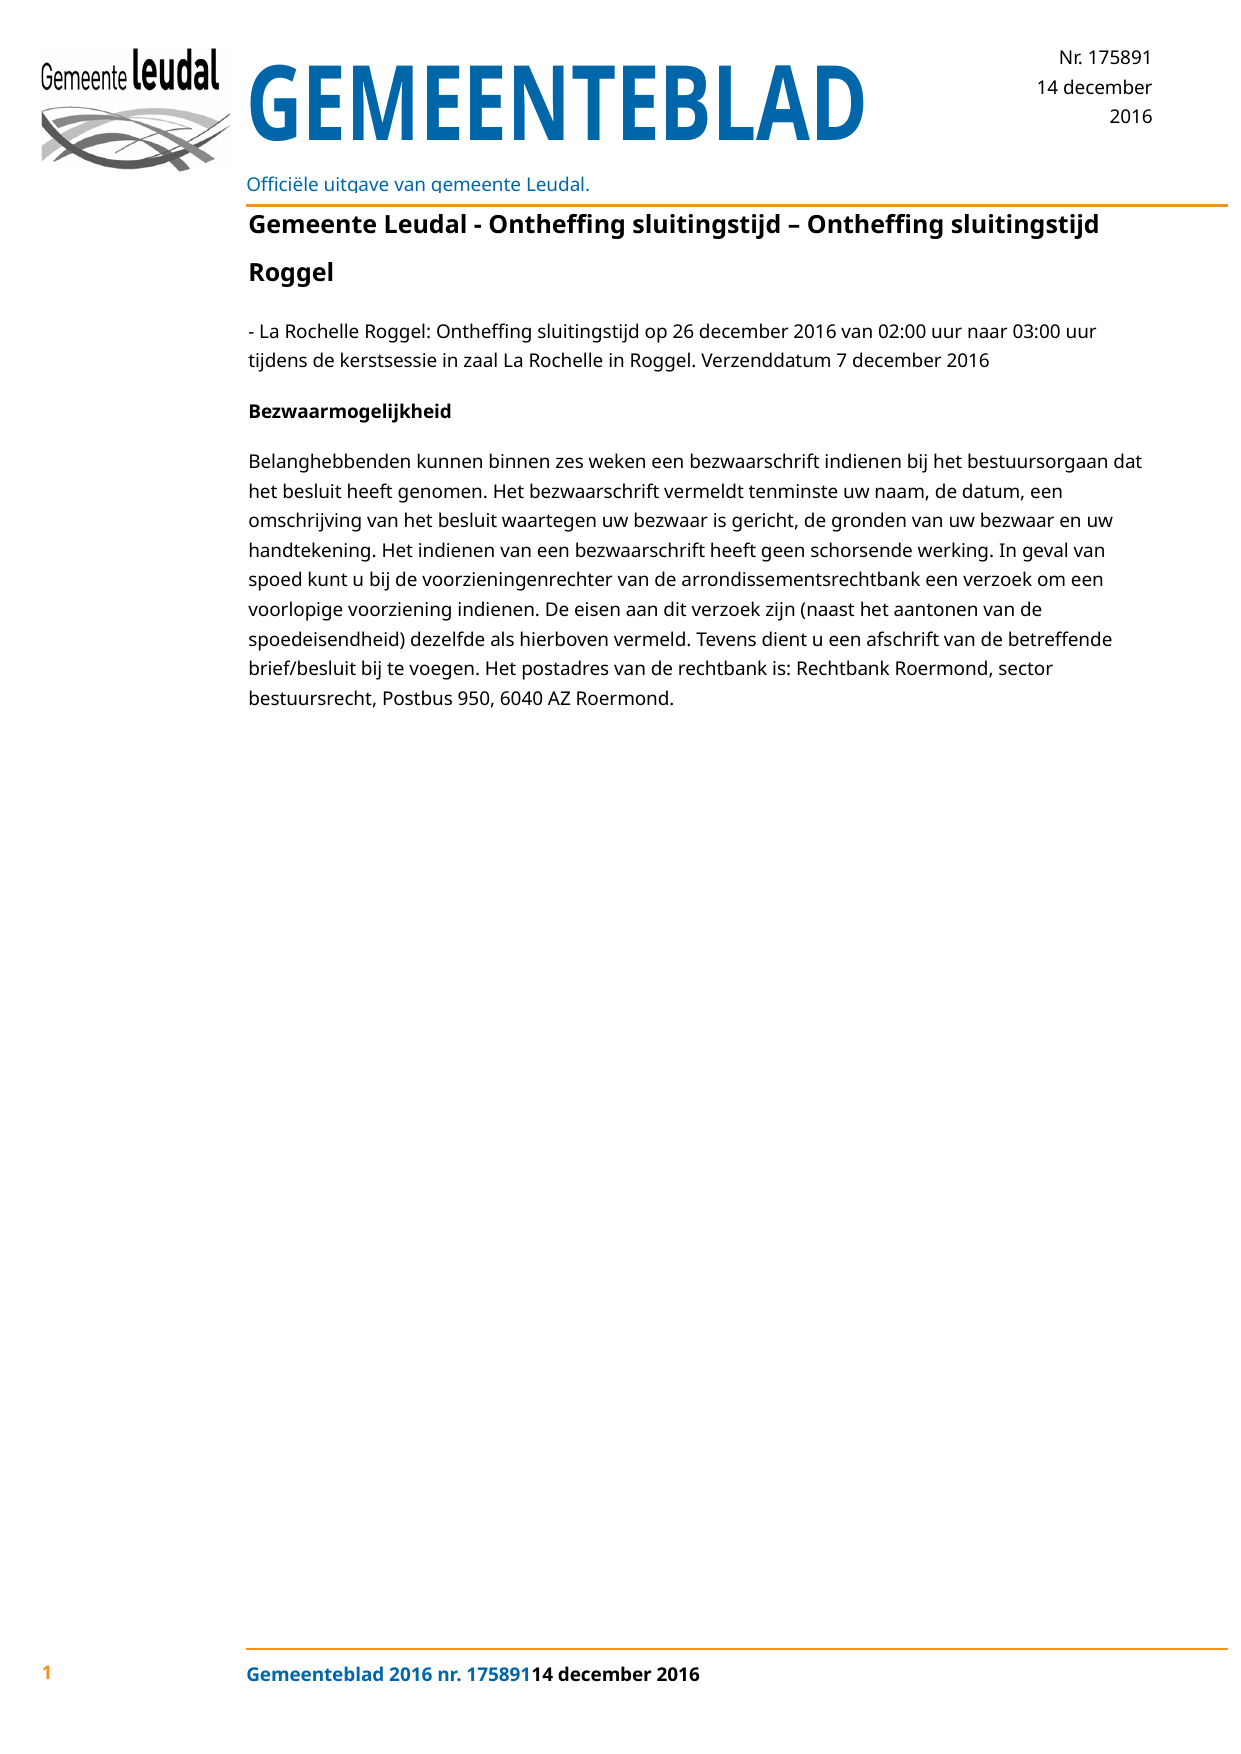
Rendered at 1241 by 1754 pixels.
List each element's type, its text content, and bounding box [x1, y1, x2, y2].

picture [41, 47, 231, 172]
text - La Rochelle Roggel: Ontheffing sluitingstijd op 26 december 2016 van 02:00 uur naar 03:00 uur tijdens de kerstsessie in zaal La Rochelle in Roggel. Verzenddatum 7 december 2016 [248, 318, 1152, 373]
text Belanghebbenden kunnen binnen zes weken een bezwaarschrift indienen bij het bestuursorgaan dat het besluit heeft genomen. Het bezwaarschrift vermeldt tenminste uw naam, de datum, een omschrijving van het besluit waartegen uw bezwaar is gericht, de gronden van uw bezwaar en uw handtekening. Het indienen van een bezwaarschrift heeft geen schorsende werking. In geval van spoed kunt u bij de voorzieningenrechter van de arrondissementsrechtbank een verzoek om een voorlopige voorziening indienen. De eisen aan dit verzoek zijn (naast het aantonen van de spoedeisendheid) dezelfde als hierboven vermeld. Tevens dient u een afschrift van de betreffende brief/besluit bij te voegen. Het postadres van de rechtbank is: Rechtbank Roermond, sector bestuursrecht, Postbus 950, 6040 AZ Roermond. [248, 448, 1152, 711]
text Bezwaarmogelijkheid [248, 398, 1152, 424]
text Gemeente Leudal - Ontheffing sluitingstijd – Ontheffing sluitingstijd Roggel [248, 207, 1152, 288]
